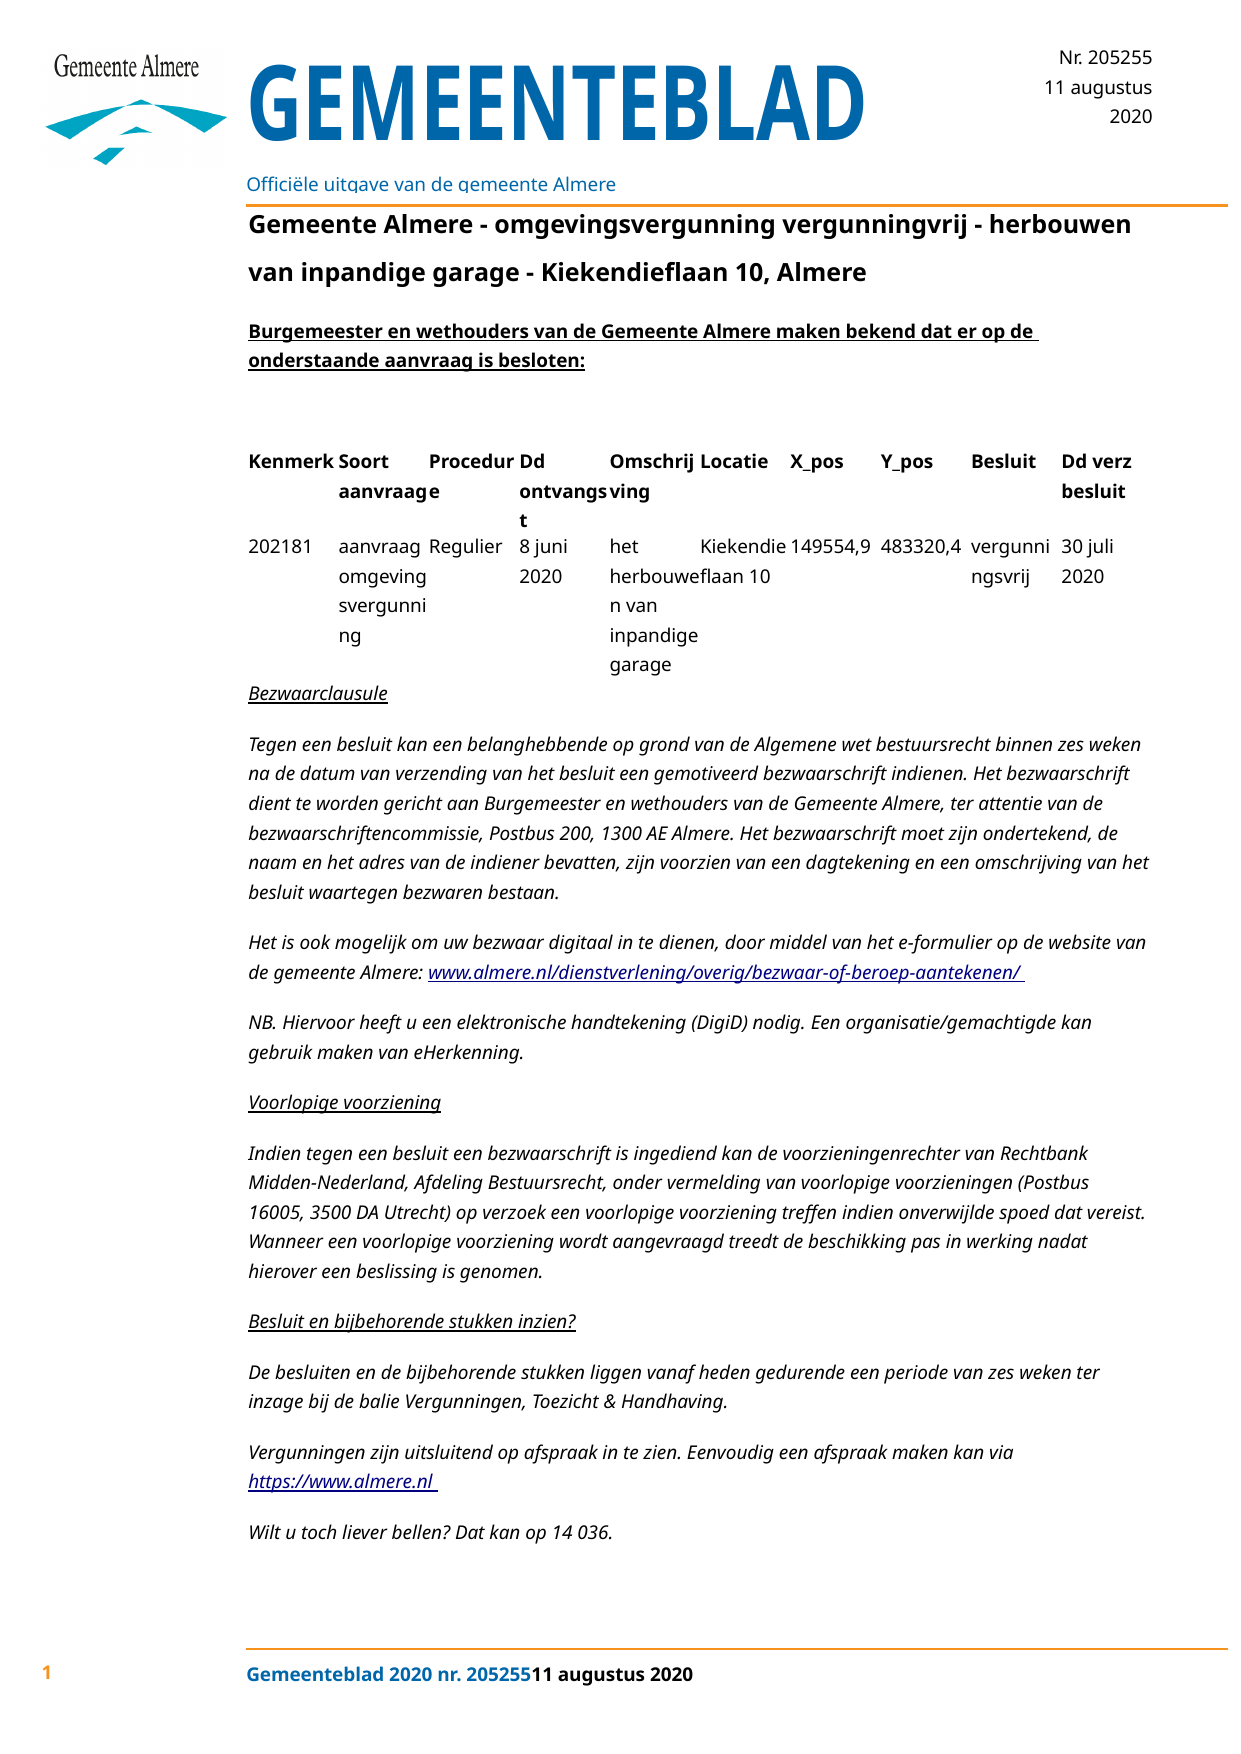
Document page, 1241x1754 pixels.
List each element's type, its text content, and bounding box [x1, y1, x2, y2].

table_header Besluit [971, 449, 1061, 533]
table_cell 202181 [248, 533, 338, 677]
table_cell Regulier [429, 533, 519, 677]
text Vergunningen zijn uitsluitend op afspraak in te zien. Eenvoudig een afspraak maken kan via https://www.almere.nl [248, 1439, 1152, 1494]
table_header Y_pos [881, 449, 971, 533]
text Bezwaarclausule [248, 681, 1152, 706]
table_header Kenmerk [248, 449, 338, 533]
text Burgemeester en wethouders van de Gemeente Almere maken bekend dat er op de onderstaande aanvraag is besloten: [248, 318, 1152, 373]
table_cell 483320,4 [881, 533, 971, 677]
table_header Locatie [700, 449, 790, 533]
text Voorlopige voorziening [248, 1089, 1152, 1115]
table_header Dd verz besluit [1061, 449, 1152, 533]
table_header Dd ontvangst [519, 449, 609, 533]
text De besluiten en de bijbehorende stukken liggen vanaf heden gedurende een periode van zes weken ter inzage bij de balie Vergunningen, Toezicht & Handhaving. [248, 1359, 1152, 1414]
table_cell Kiekendieflaan 10 [700, 533, 790, 677]
text Het is ook mogelijk om uw bezwaar digitaal in te dienen, door middel van het e-formulier op de website van de gemeente Almere: www.almere.nl/dienstverlening/overig/bezwaar-of-beroep-aantekenen/ [248, 929, 1152, 985]
table_cell 149554,9 [790, 533, 881, 677]
table_header X_pos [790, 449, 881, 533]
table_cell vergunningsvrij [971, 533, 1061, 677]
text Indien tegen een besluit een bezwaarschrift is ingediend kan de voorzieningenrechter van Rechtbank Midden-Nederland, Afdeling Bestuursrecht, onder vermelding van voorlopige voorzieningen (Postbus 16005, 3500 DA Utrecht) op verzoek een voorlopige voorziening treffen indien onverwijlde spoed dat vereist. Wanneer een voorlopige voorziening wordt aangevraagd treedt de beschikking pas in werking nadat hierover een beslissing is genomen. [248, 1140, 1152, 1284]
table_cell 8 juni 2020 [519, 533, 609, 677]
text Wilt u toch liever bellen? Dat kan op 14 036. [248, 1519, 1152, 1545]
table_cell 30 juli 2020 [1061, 533, 1152, 677]
text NB. Hiervoor heeft u een elektronische handtekening (DigiD) nodig. Een organisatie/gemachtigde kan gebruik maken van eHerkenning. [248, 1009, 1152, 1065]
table_header Omschrijving [609, 449, 700, 533]
text Gemeente Almere - omgevingsvergunning vergunningvrij - herbouwen van inpandige garage - Kiekendieflaan 10, Almere [248, 207, 1152, 288]
picture [41, 47, 231, 172]
table_header Procedure [429, 449, 519, 533]
table_header Soort aanvraag [338, 449, 429, 533]
table_cell aanvraag omgevingsvergunning [338, 533, 429, 677]
table_cell het herbouwen van inpandige garage [609, 533, 700, 677]
text Tegen een besluit kan een belanghebbende op grond van de Algemene wet bestuursrecht binnen zes weken na de datum van verzending van het besluit een gemotiveerd bezwaarschrift indienen. Het bezwaarschrift dient te worden gericht aan Burgemeester en wethouders van de Gemeente Almere, ter attentie van de bezwaarschriftencommissie, Postbus 200, 1300 AE Almere. Het bezwaarschrift moet zijn ondertekend, de naam en het adres van de indiener bevatten, zijn voorzien van een dagtekening en een omschrijving van het besluit waartegen bezwaren bestaan. [248, 731, 1152, 905]
text Besluit en bijbehorende stukken inzien? [248, 1308, 1152, 1334]
